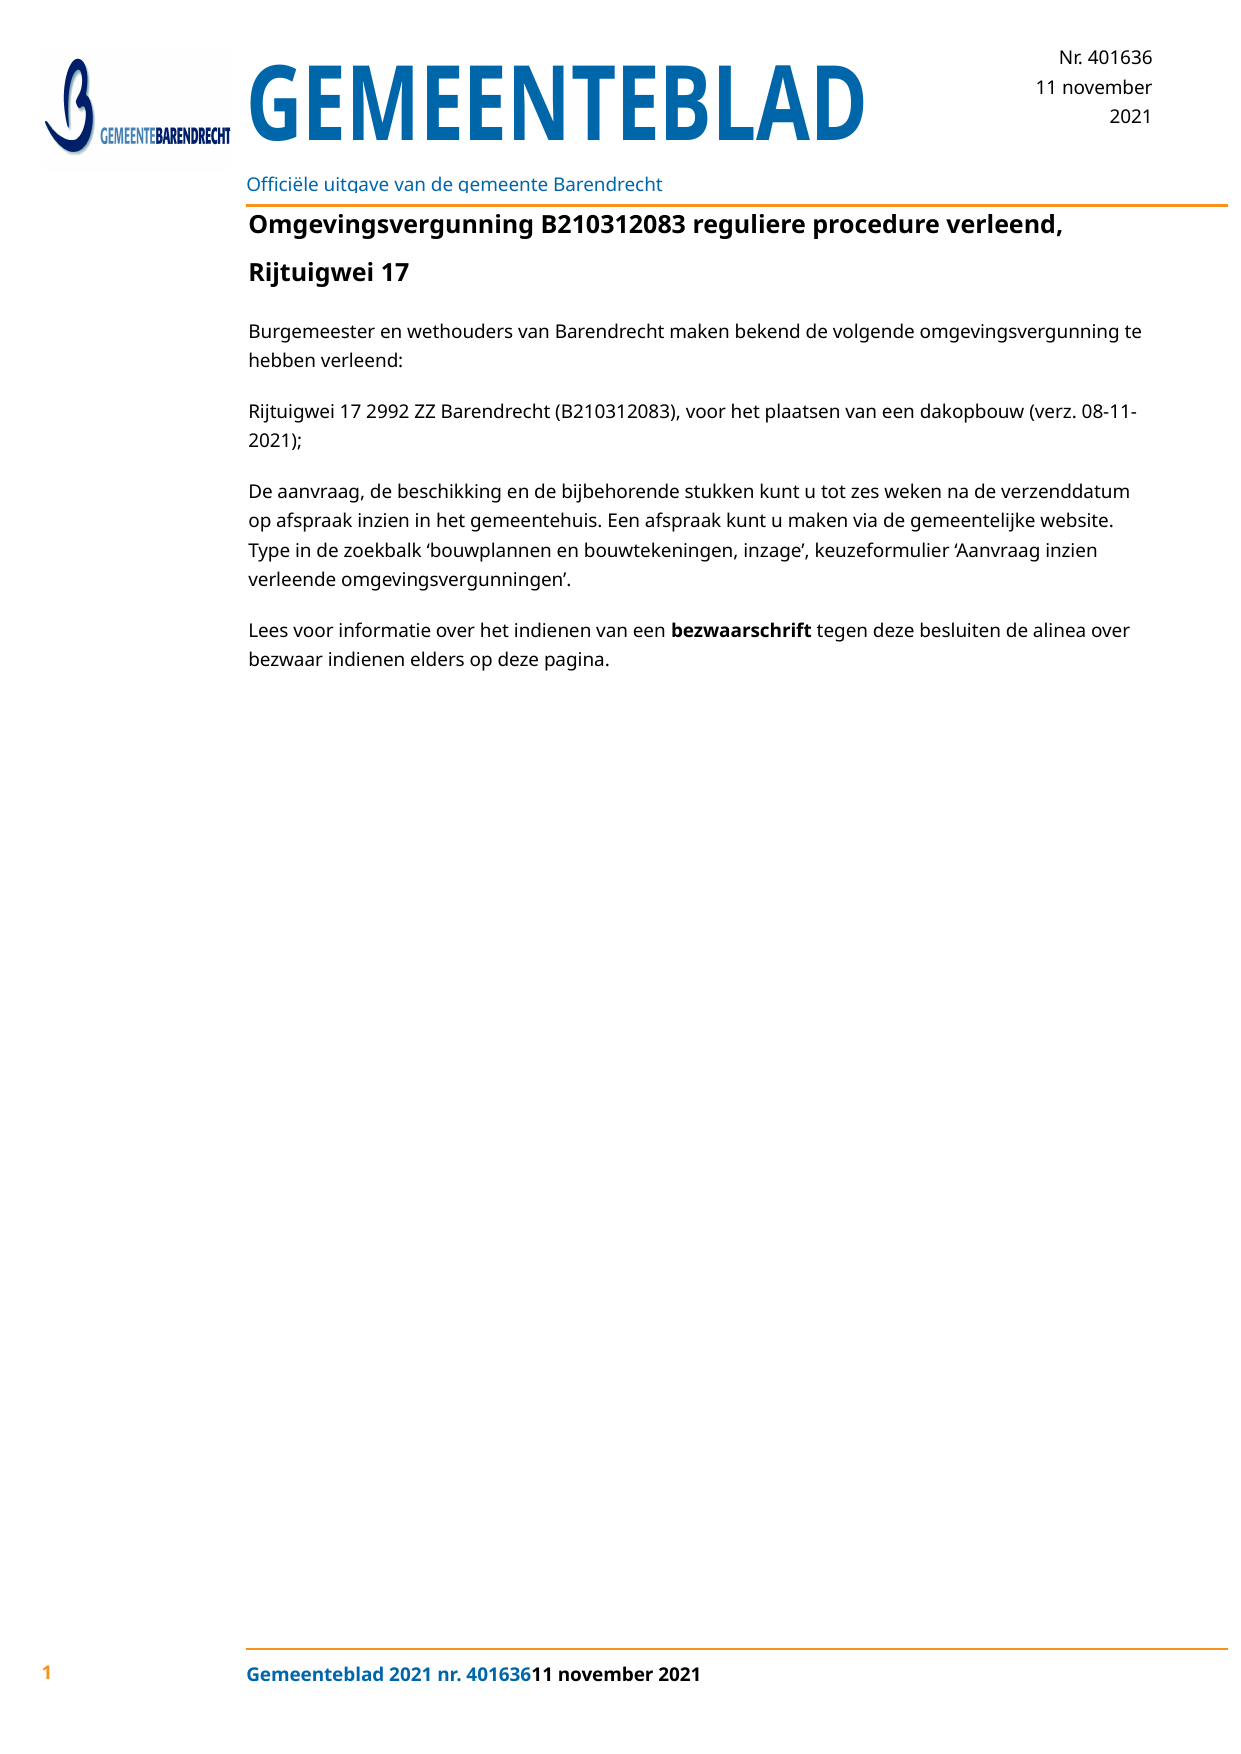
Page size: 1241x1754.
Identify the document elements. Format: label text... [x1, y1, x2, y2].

text De aanvraag, de beschikking en de bijbehorende stukken kunt u tot zes weken na de verzenddatum op afspraak inzien in het gemeentehuis. Een afspraak kunt u maken via de gemeentelijke website. Type in de zoekbalk ‘bouwplannen en bouwtekeningen, inzage’, keuzeformulier ‘Aanvraag inzien verleende omgevingsvergunningen’. [248, 478, 1152, 592]
text Omgevingsvergunning B210312083 reguliere procedure verleend, Rijtuigwei 17 [248, 207, 1152, 288]
text Rijtuigwei 17 2992 ZZ Barendrecht (B210312083), voor het plaatsen van een dakopbouw (verz. 08-11-2021); [248, 398, 1152, 453]
text Burgemeester en wethouders van Barendrecht maken bekend de volgende omgevingsvergunning te hebben verleend: [248, 318, 1152, 373]
picture [41, 47, 231, 172]
text Lees voor informatie over het indienen van een bezwaarschrift tegen deze besluiten de alinea over bezwaar indienen elders op deze pagina. [248, 617, 1152, 672]
